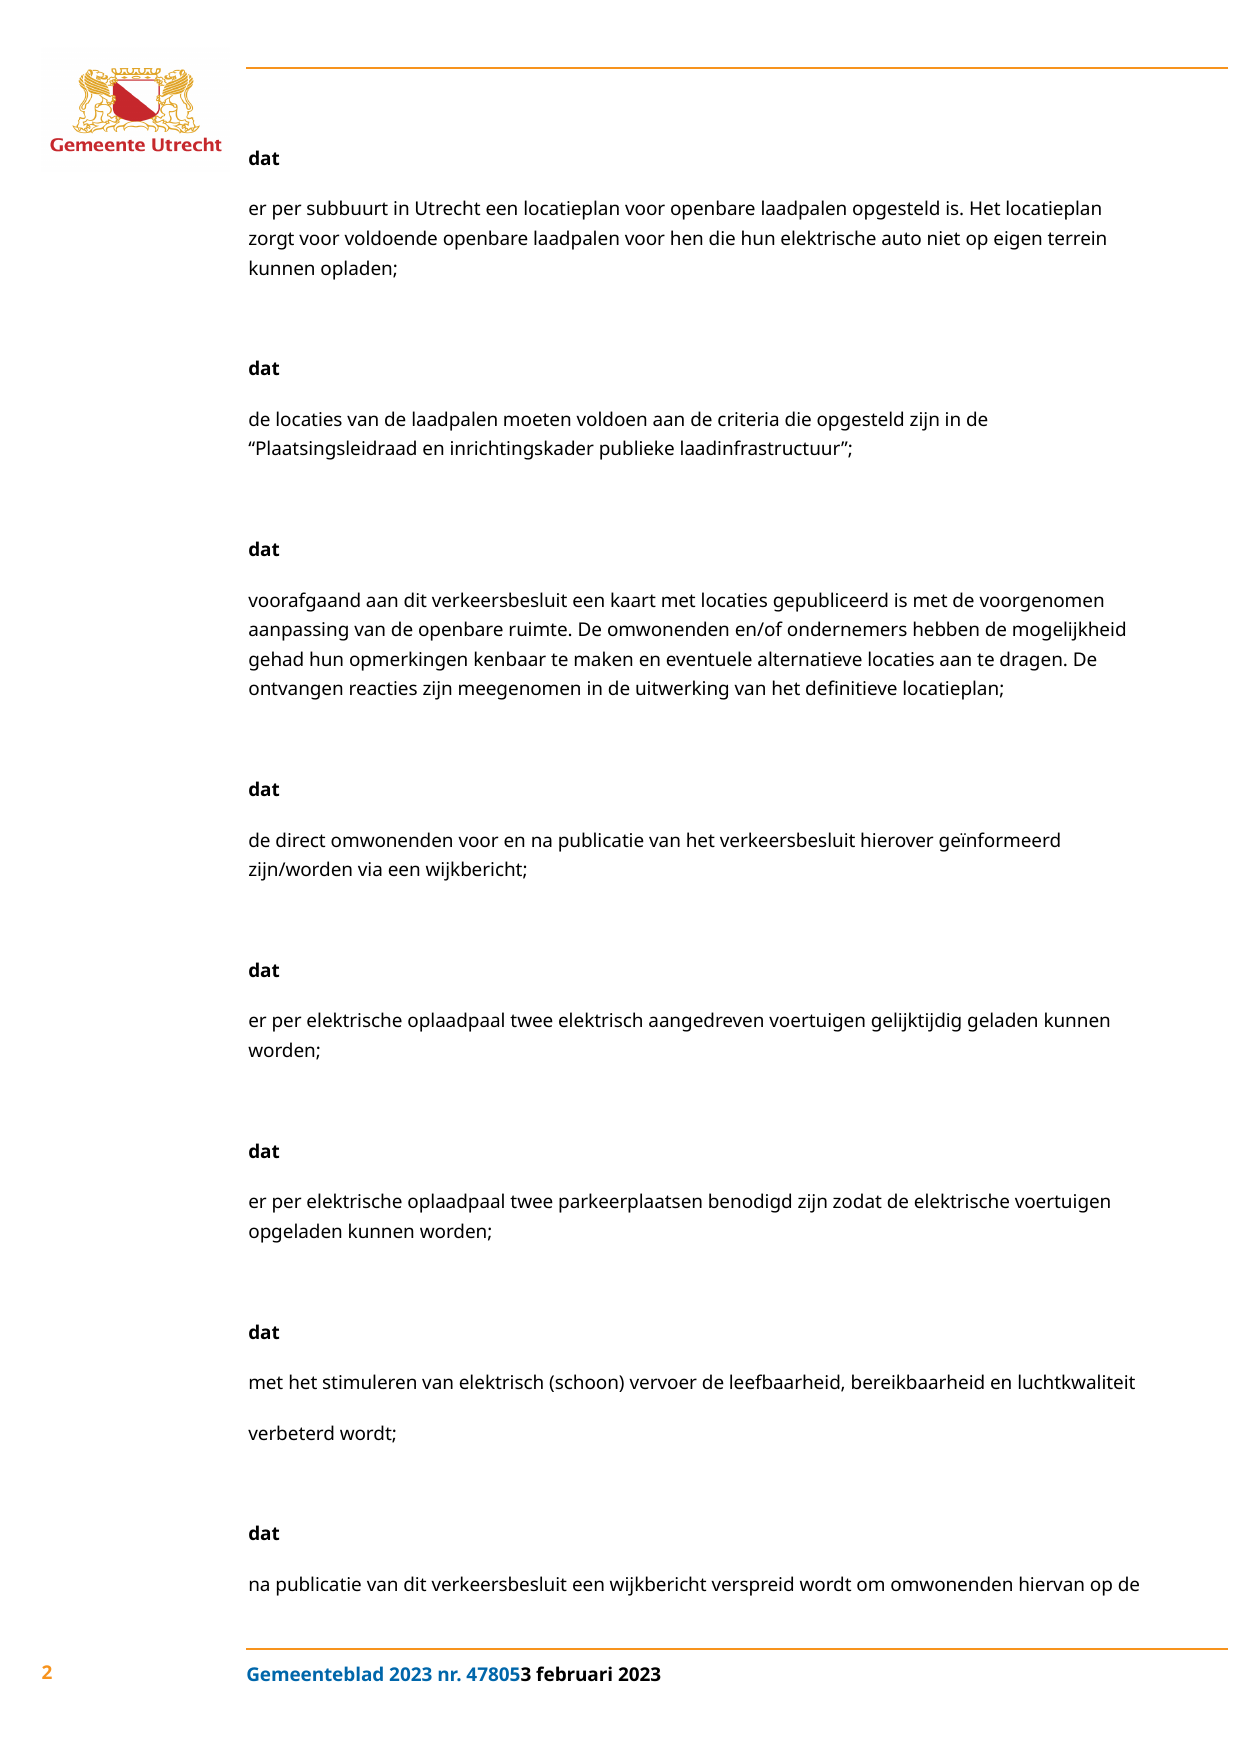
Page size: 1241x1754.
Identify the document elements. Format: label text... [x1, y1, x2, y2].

text dat [248, 957, 1152, 983]
text met het stimuleren van elektrisch (schoon) vervoer de leefbaarheid, bereikbaarheid en luchtkwaliteit [248, 1369, 1152, 1395]
text voorafgaand aan dit verkeersbesluit een kaart met locaties gepubliceerd is met de voorgenomen aanpassing van de openbare ruimte. De omwonenden en/of ondernemers hebben de mogelijkheid gehad hun opmerkingen kenbaar te maken en eventuele alternatieve locaties aan te dragen. De ontvangen reacties zijn meegenomen in de uitwerking van het definitieve locatieplan; [248, 587, 1152, 701]
text verbeterd wordt; [248, 1420, 1152, 1446]
text dat [248, 1521, 1152, 1546]
text de direct omwonenden voor en na publicatie van het verkeersbesluit hierover geïnformeerd zijn/worden via een wijkbericht; [248, 827, 1152, 882]
text er per subbuurt in Utrecht een locatieplan voor openbare laadpalen opgesteld is. Het locatieplan zorgt voor voldoende openbare laadpalen voor hen die hun elektrische auto niet op eigen terrein kunnen opladen; [248, 196, 1152, 281]
text er per elektrische oplaadpaal twee parkeerplaatsen benodigd zijn zodat de elektrische voertuigen opgeladen kunnen worden; [248, 1188, 1152, 1244]
text na publicatie van dit verkeersbesluit een wijkbericht verspreid wordt om omwonenden hiervan op de [248, 1571, 1152, 1597]
text dat [248, 145, 1152, 171]
text dat [248, 356, 1152, 381]
text dat [248, 776, 1152, 802]
text dat [248, 536, 1152, 562]
text er per elektrische oplaadpaal twee elektrisch aangedreven voertuigen gelijktijdig geladen kunnen worden; [248, 1008, 1152, 1063]
picture [41, 47, 231, 172]
text dat [248, 1319, 1152, 1345]
text de locaties van de laadpalen moeten voldoen aan de criteria die opgesteld zijn in de “Plaatsingsleidraad en inrichtingskader publieke laadinfrastructuur”; [248, 406, 1152, 461]
text dat [248, 1138, 1152, 1164]
